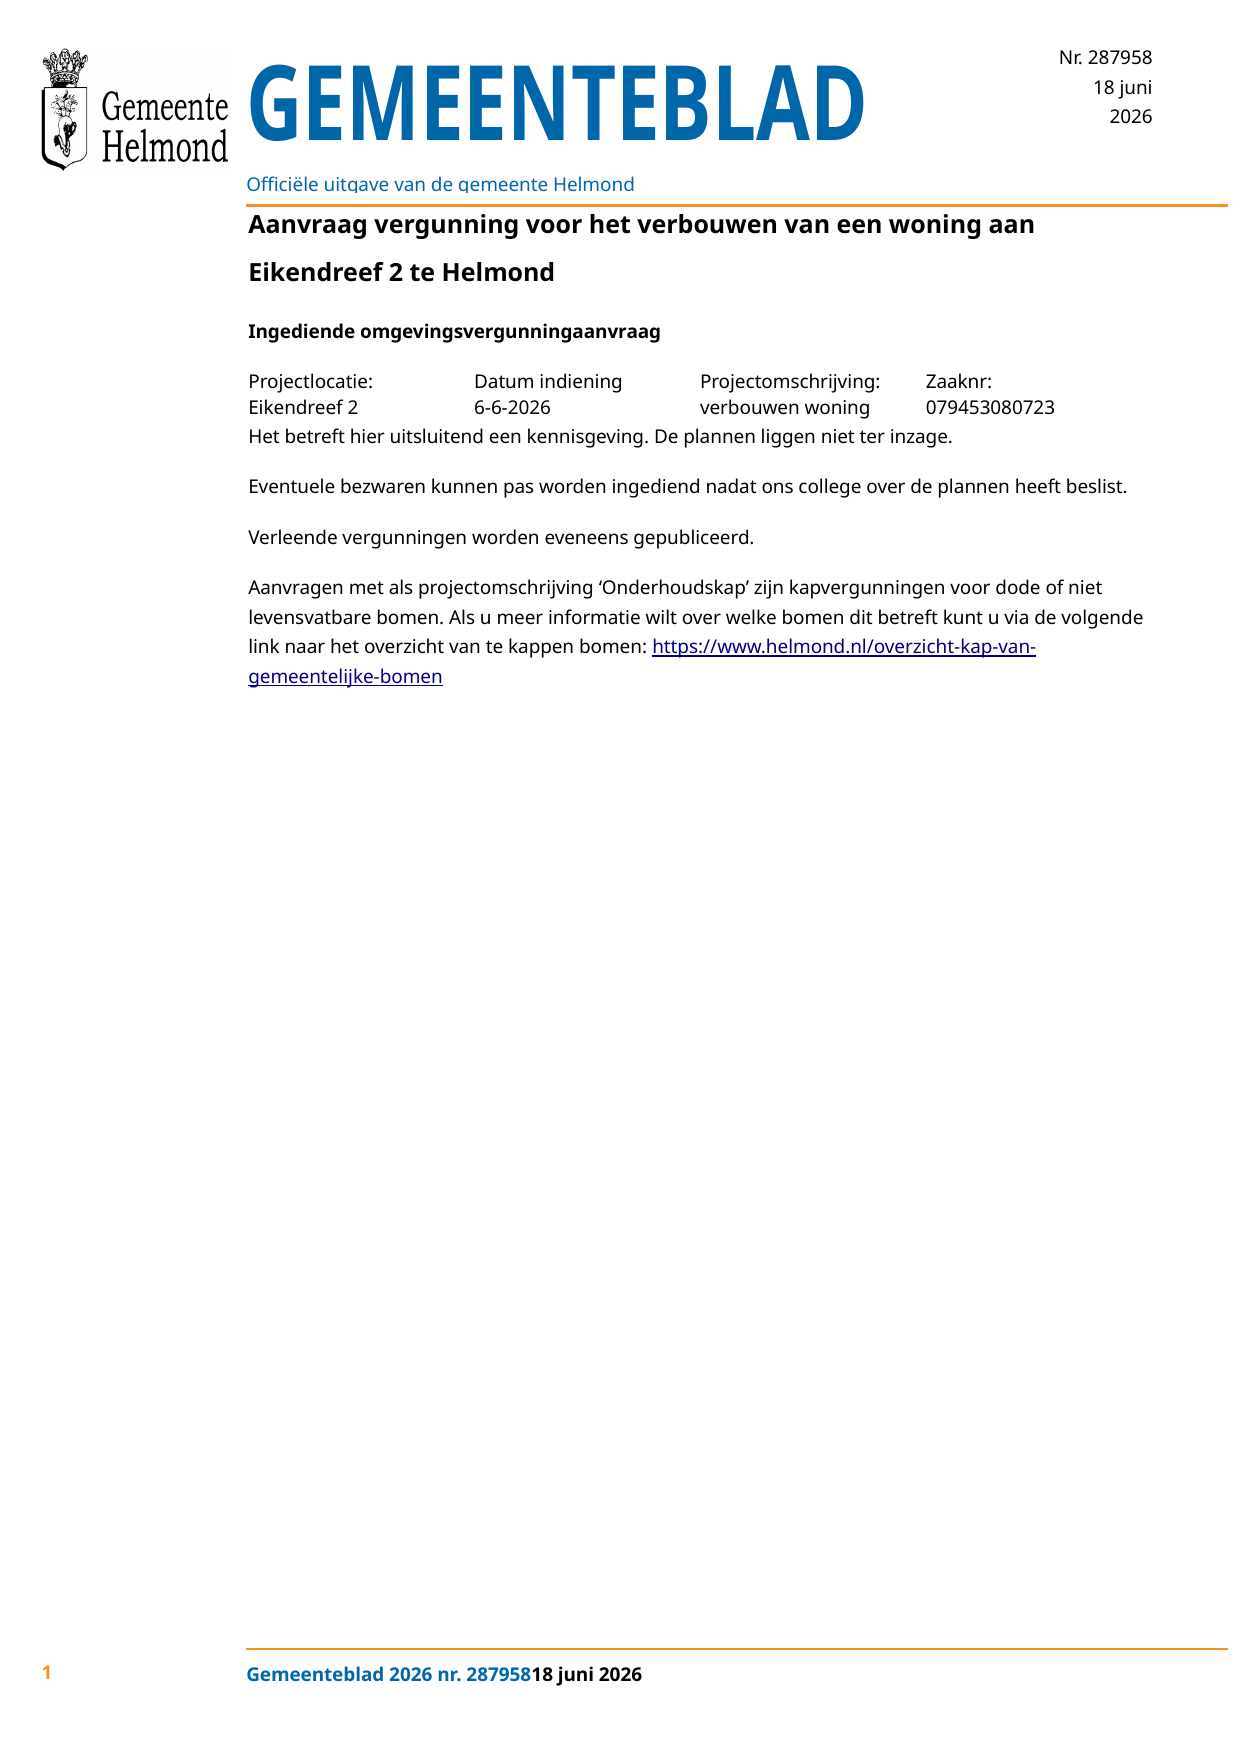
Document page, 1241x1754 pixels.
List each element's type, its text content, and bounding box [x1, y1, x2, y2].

table_cell 6-6-2026 [474, 394, 700, 420]
text Ingediende omgevingsvergunningaanvraag [248, 318, 1152, 344]
table_header Projectlocatie: [248, 369, 474, 394]
text Het betreft hier uitsluitend een kennisgeving. De plannen liggen niet ter inzage. [248, 423, 1152, 449]
text Aanvragen met als projectomschrijving ‘Onderhoudskap’ zijn kapvergunningen voor dode of niet levensvatbare bomen. Als u meer informatie wilt over welke bomen dit betreft kunt u via de volgende link naar het overzicht van te kappen bomen: https://www.helmond.nl/overzicht-kap-van-gemeentelijke-bomen [248, 574, 1152, 689]
table_cell verbouwen woning [700, 394, 926, 420]
table_cell Eikendreef 2 [248, 394, 474, 420]
text Verleende vergunningen worden eveneens gepubliceerd. [248, 524, 1152, 550]
text Eventuele bezwaren kunnen pas worden ingediend nadat ons college over de plannen heeft beslist. [248, 473, 1152, 499]
text Aanvraag vergunning voor het verbouwen van een woning aan Eikendreef 2 te Helmond [248, 207, 1152, 288]
table_header Projectomschrijving: [700, 369, 926, 394]
table_header Zaaknr: [926, 369, 1152, 394]
table_cell 079453080723 [926, 394, 1152, 420]
picture [41, 47, 231, 172]
table_header Datum indiening [474, 369, 700, 394]
